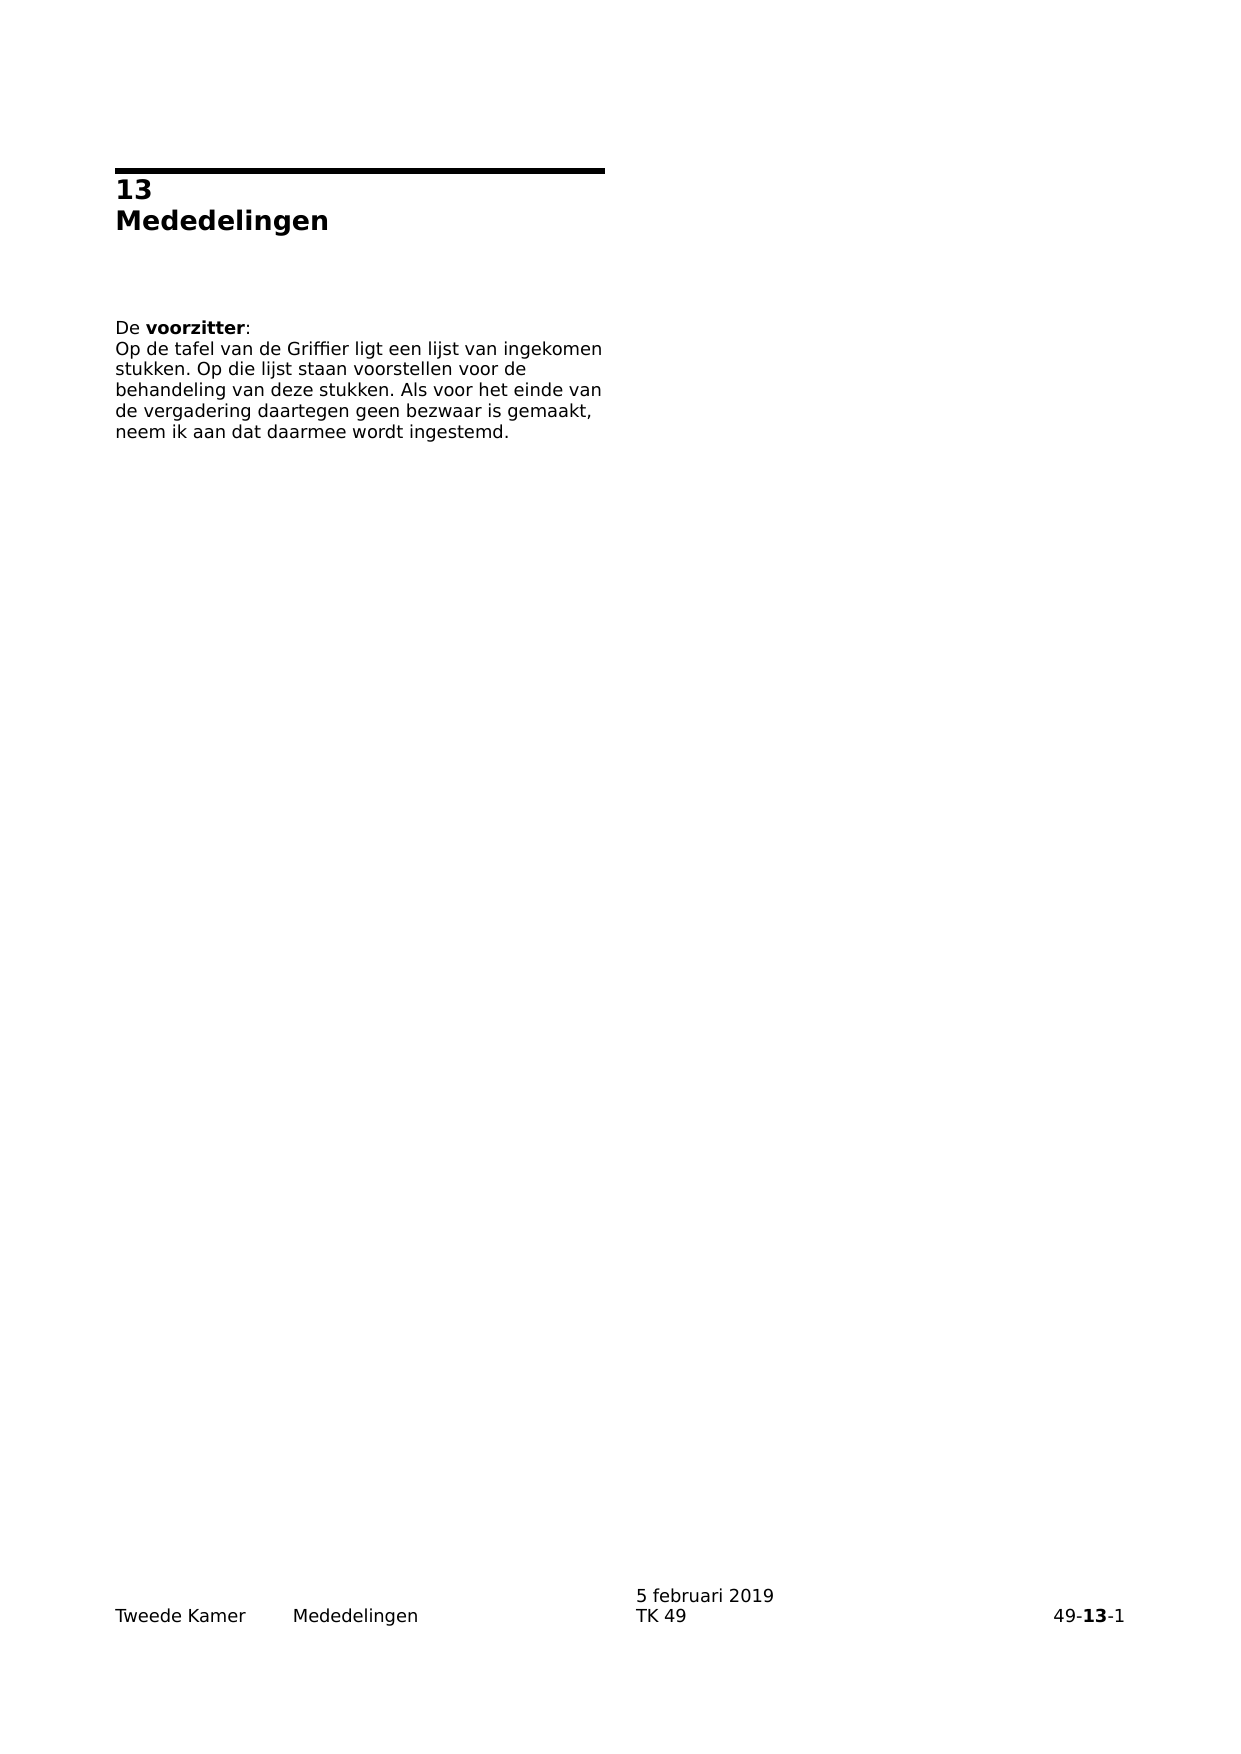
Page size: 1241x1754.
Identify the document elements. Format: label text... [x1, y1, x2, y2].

text Op de tafel van de Griffier ligt een lijst van ingekomen stukken. Op die lijst staan voorstellen voor de behandeling van deze stukken. Als voor het einde van de vergadering daartegen geen bezwaar is gemaakt, neem ik aan dat daarmee wordt ingestemd. [115, 338, 605, 442]
title 13 Mededelingen [115, 174, 605, 237]
text De voorzitter: [115, 318, 605, 338]
